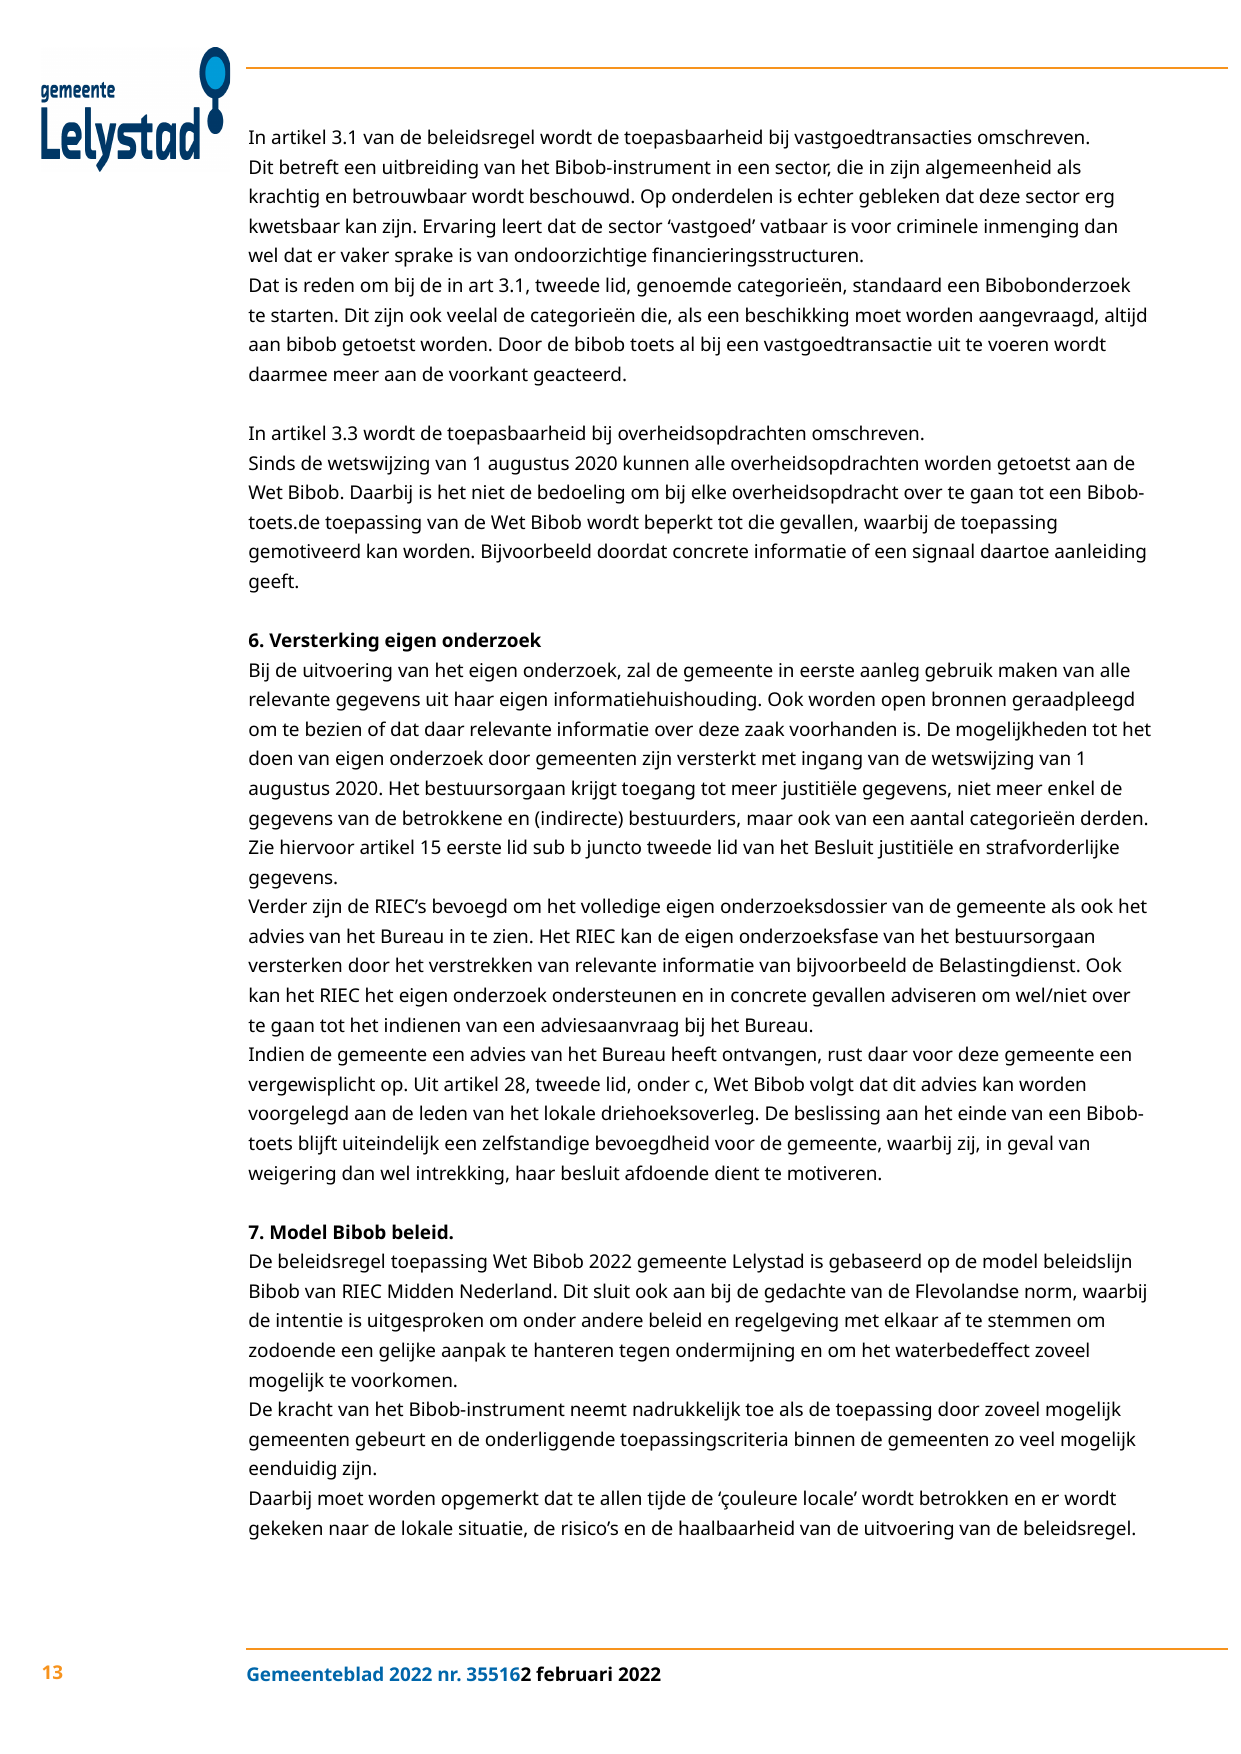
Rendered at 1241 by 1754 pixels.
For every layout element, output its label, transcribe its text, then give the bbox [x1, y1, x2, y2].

text In artikel 3.3 wordt de toepasbaarheid bij overheidsopdrachten omschreven. [248, 420, 1152, 446]
text Verder zijn de RIEC’s bevoegd om het volledige eigen onderzoeksdossier van de gemeente als ook het advies van het Bureau in te zien. Het RIEC kan de eigen onderzoeksfase van het bestuursorgaan versterken door het verstrekken van relevante informatie van bijvoorbeeld de Belastingdienst. Ook kan het RIEC het eigen onderzoek ondersteunen en in concrete gevallen adviseren om wel/niet over te gaan tot het indienen van een adviesaanvraag bij het Bureau. [248, 893, 1152, 1038]
picture [41, 47, 231, 172]
text 7. Model Bibob beleid. [248, 1219, 1152, 1245]
text Bij de uitvoering van het eigen onderzoek, zal de gemeente in eerste aanleg gebruik maken van alle relevante gegevens uit haar eigen informatiehuishouding. Ook worden open bronnen geraadpleegd om te bezien of dat daar relevante informatie over deze zaak voorhanden is. De mogelijkheden tot het doen van eigen onderzoek door gemeenten zijn versterkt met ingang van de wetswijzing van 1 augustus 2020. Het bestuursorgaan krijgt toegang tot meer justitiële gegevens, niet meer enkel de gegevens van de betrokkene en (indirecte) bestuurders, maar ook van een aantal categorieën derden. Zie hiervoor artikel 15 eerste lid sub b juncto tweede lid van het Besluit justitiële en strafvorderlijke gegevens. [248, 657, 1152, 890]
text In artikel 3.1 van de beleidsregel wordt de toepasbaarheid bij vastgoedtransacties omschreven. [248, 124, 1152, 150]
text Sinds de wetswijzing van 1 augustus 2020 kunnen alle overheidsopdrachten worden getoetst aan de Wet Bibob. Daarbij is het niet de bedoeling om bij elke overheidsopdracht over te gaan tot een Bibob-toets.de toepassing van de Wet Bibob wordt beperkt tot die gevallen, waarbij de toepassing gemotiveerd kan worden. Bijvoorbeeld doordat concrete informatie of een signaal daartoe aanleiding geeft. [248, 450, 1152, 594]
text De kracht van het Bibob-instrument neemt nadrukkelijk toe als de toepassing door zoveel mogelijk gemeenten gebeurt en de onderliggende toepassingscriteria binnen de gemeenten zo veel mogelijk eenduidig zijn. [248, 1396, 1152, 1481]
text De beleidsregel toepassing Wet Bibob 2022 gemeente Lelystad is gebaseerd op de model beleidslijn Bibob van RIEC Midden Nederland. Dit sluit ook aan bij de gedachte van de Flevolandse norm, waarbij de intentie is uitgesproken om onder andere beleid en regelgeving met elkaar af te stemmen om zodoende een gelijke aanpak te hanteren tegen ondermijning en om het waterbedeffect zoveel mogelijk te voorkomen. [248, 1248, 1152, 1393]
text Dat is reden om bij de in art 3.1, tweede lid, genoemde categorieën, standaard een Bibobonderzoek te starten. Dit zijn ook veelal de categorieën die, als een beschikking moet worden aangevraagd, altijd aan bibob getoetst worden. Door de bibob toets al bij een vastgoedtransactie uit te voeren wordt daarmee meer aan de voorkant geacteerd. [248, 272, 1152, 387]
text Daarbij moet worden opgemerkt dat te allen tijde de ‘çouleure locale’ wordt betrokken en er wordt gekeken naar de lokale situatie, de risico’s en de haalbaarheid van de uitvoering van de beleidsregel. [248, 1485, 1152, 1541]
text 6. Versterking eigen onderzoek [248, 627, 1152, 653]
text Indien de gemeente een advies van het Bureau heeft ontvangen, rust daar voor deze gemeente een vergewisplicht op. Uit artikel 28, tweede lid, onder c, Wet Bibob volgt dat dit advies kan worden voorgelegd aan de leden van het lokale driehoeksoverleg. De beslissing aan het einde van een Bibob-toets blijft uiteindelijk een zelfstandige bevoegdheid voor de gemeente, waarbij zij, in geval van weigering dan wel intrekking, haar besluit afdoende dient te motiveren. [248, 1041, 1152, 1186]
text Dit betreft een uitbreiding van het Bibob-instrument in een sector, die in zijn algemeenheid als krachtig en betrouwbaar wordt beschouwd. Op onderdelen is echter gebleken dat deze sector erg kwetsbaar kan zijn. Ervaring leert dat de sector ‘vastgoed’ vatbaar is voor criminele inmenging dan wel dat er vaker sprake is van ondoorzichtige financieringsstructuren. [248, 154, 1152, 268]
